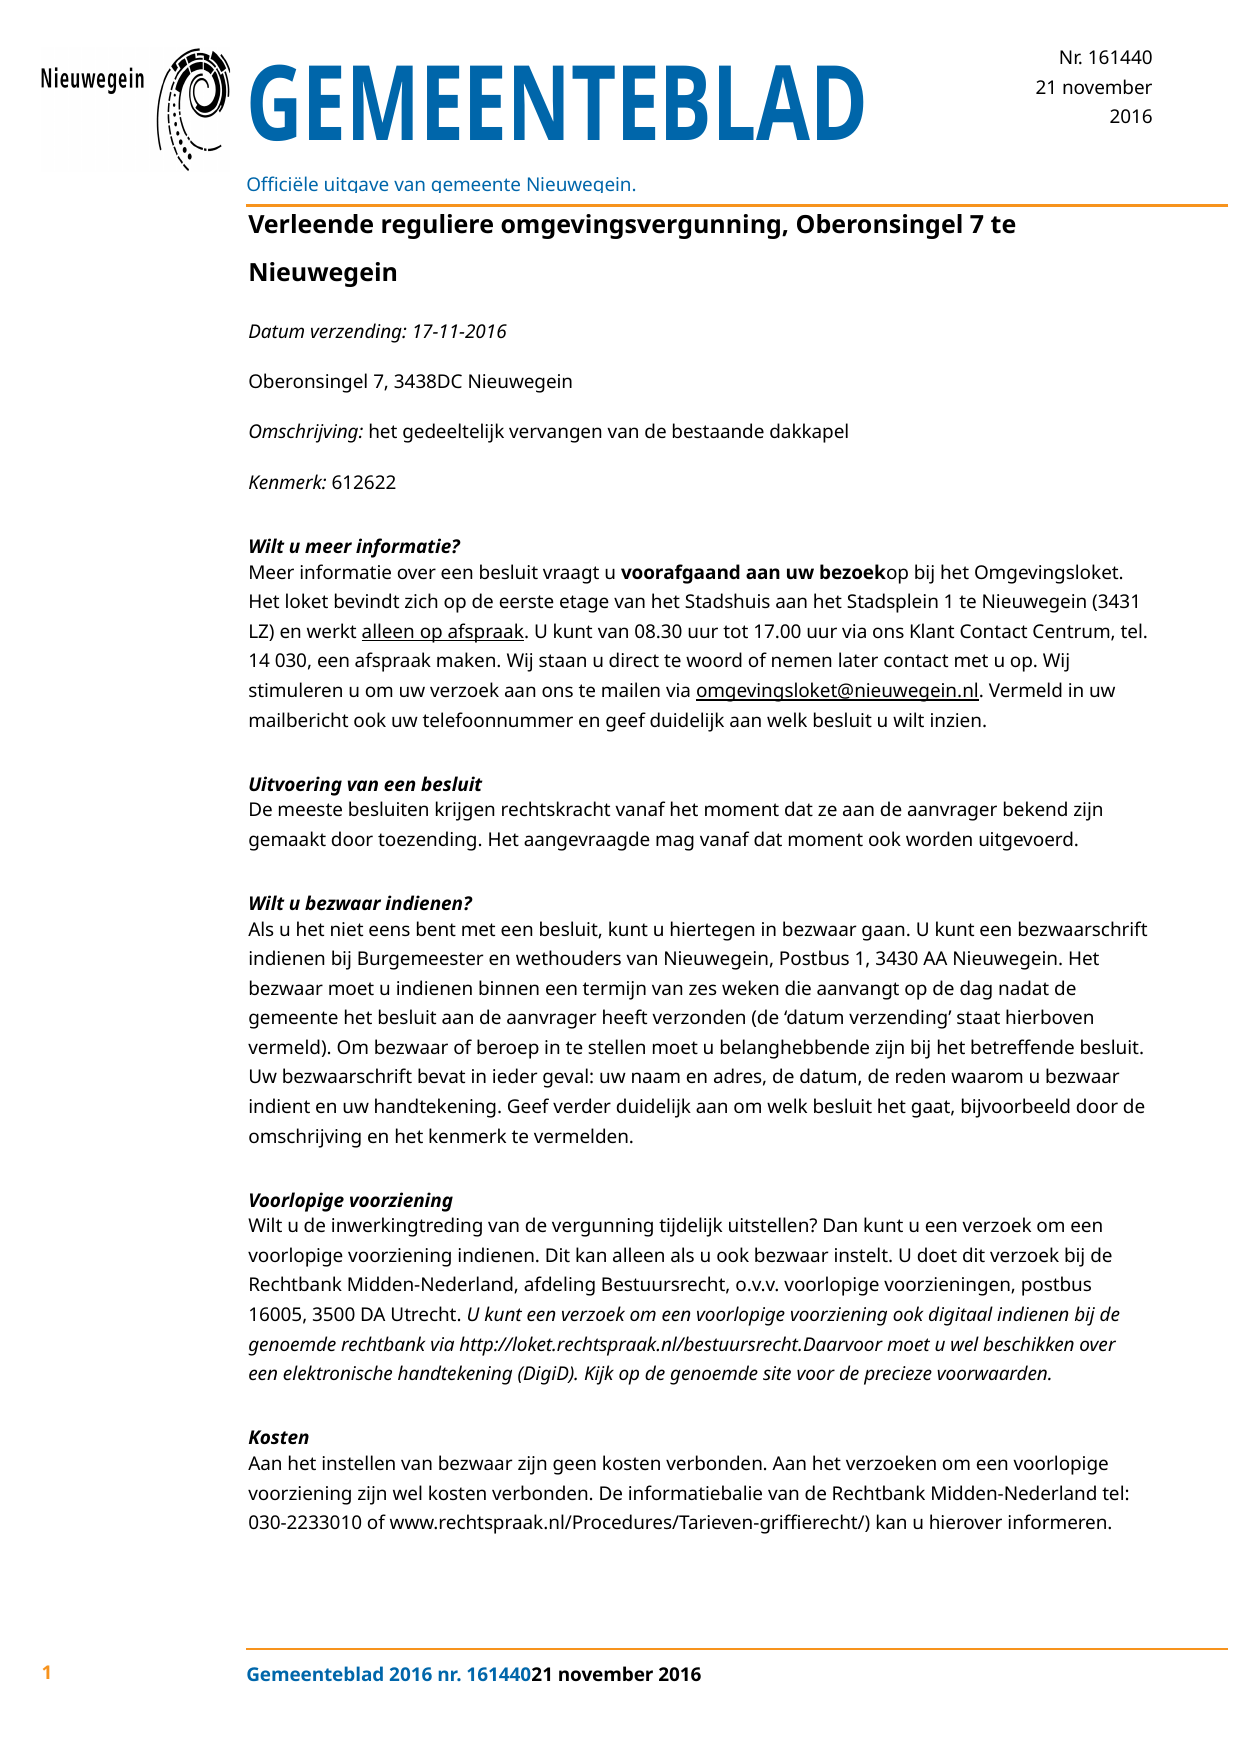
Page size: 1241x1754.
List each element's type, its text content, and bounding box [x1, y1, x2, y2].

text Kosten [248, 1424, 1152, 1450]
text Uitvoering van een besluit [248, 771, 1152, 796]
picture [41, 47, 231, 172]
text Meer informatie over een besluit vraagt u voorafgaand aan uw bezoekop bij het Omgevingsloket. Het loket bevindt zich op de eerste etage van het Stadshuis aan het Stadsplein 1 te Nieuwegein (3431 LZ) en werkt alleen op afspraak. U kunt van 08.30 uur tot 17.00 uur via ons Klant Contact Centrum, tel. 14 030, een afspraak maken. Wij staan u direct te woord of nemen later contact met u op. Wij stimuleren u om uw verzoek aan ons te mailen via omgevingsloket@nieuwegein.nl. Vermeld in uw mailbericht ook uw telefoonnummer en geef duidelijk aan welk besluit u wilt inzien. [248, 559, 1152, 732]
text Oberonsingel 7, 3438DC Nieuwegein [248, 368, 1152, 394]
text Wilt u de inwerkingtreding van de vergunning tijdelijk uitstellen? Dan kunt u een verzoek om een voorlopige voorziening indienen. Dit kan alleen als u ook bezwaar instelt. U doet dit verzoek bij de Rechtbank Midden-Nederland, afdeling Bestuursrecht, o.v.v. voorlopige voorzieningen, postbus 16005, 3500 DA Utrecht. U kunt een verzoek om een voorlopige voorziening ook digitaal indienen bij de genoemde rechtbank via http://loket.rechtspraak.nl/bestuursrecht.Daarvoor moet u wel beschikken over een elektronische handtekening (DigiD). Kijk op de genoemde site voor de precieze voorwaarden. [248, 1212, 1152, 1386]
text Wilt u meer informatie? [248, 533, 1152, 559]
text De meeste besluiten krijgen rechtskracht vanaf het moment dat ze aan de aanvrager bekend zijn gemaakt door toezending. Het aangevraagde mag vanaf dat moment ook worden uitgevoerd. [248, 796, 1152, 852]
text Kenmerk: 612622 [248, 469, 1152, 495]
text Datum verzending: 17-11-2016 [248, 318, 1152, 344]
text Aan het instellen van bezwaar zijn geen kosten verbonden. Aan het verzoeken om een voorlopige voorziening zijn wel kosten verbonden. De informatiebalie van de Rechtbank Midden-Nederland tel: 030-2233010 of www.rechtspraak.nl/Procedures/Tarieven-griffierecht/) kan u hierover informeren. [248, 1450, 1152, 1535]
text Als u het niet eens bent met een besluit, kunt u hiertegen in bezwaar gaan. U kunt een bezwaarschrift indienen bij Burgemeester en wethouders van Nieuwegein, Postbus 1, 3430 AA Nieuwegein. Het bezwaar moet u indienen binnen een termijn van zes weken die aanvangt op de dag nadat de gemeente het besluit aan de aanvrager heeft verzonden (de ‘datum verzending’ staat hierboven vermeld). Om bezwaar of beroep in te stellen moet u belanghebbende zijn bij het betreffende besluit. Uw bezwaarschrift bevat in ieder geval: uw naam en adres, de datum, de reden waarom u bezwaar indient en uw handtekening. Geef verder duidelijk aan om welk besluit het gaat, bijvoorbeeld door de omschrijving en het kenmerk te vermelden. [248, 916, 1152, 1148]
text Wilt u bezwaar indienen? [248, 890, 1152, 916]
text Omschrijving: het gedeeltelijk vervangen van de bestaande dakkapel [248, 419, 1152, 444]
text Verleende reguliere omgevingsvergunning, Oberonsingel 7 te Nieuwegein [248, 207, 1152, 288]
text Voorlopige voorziening [248, 1187, 1152, 1212]
